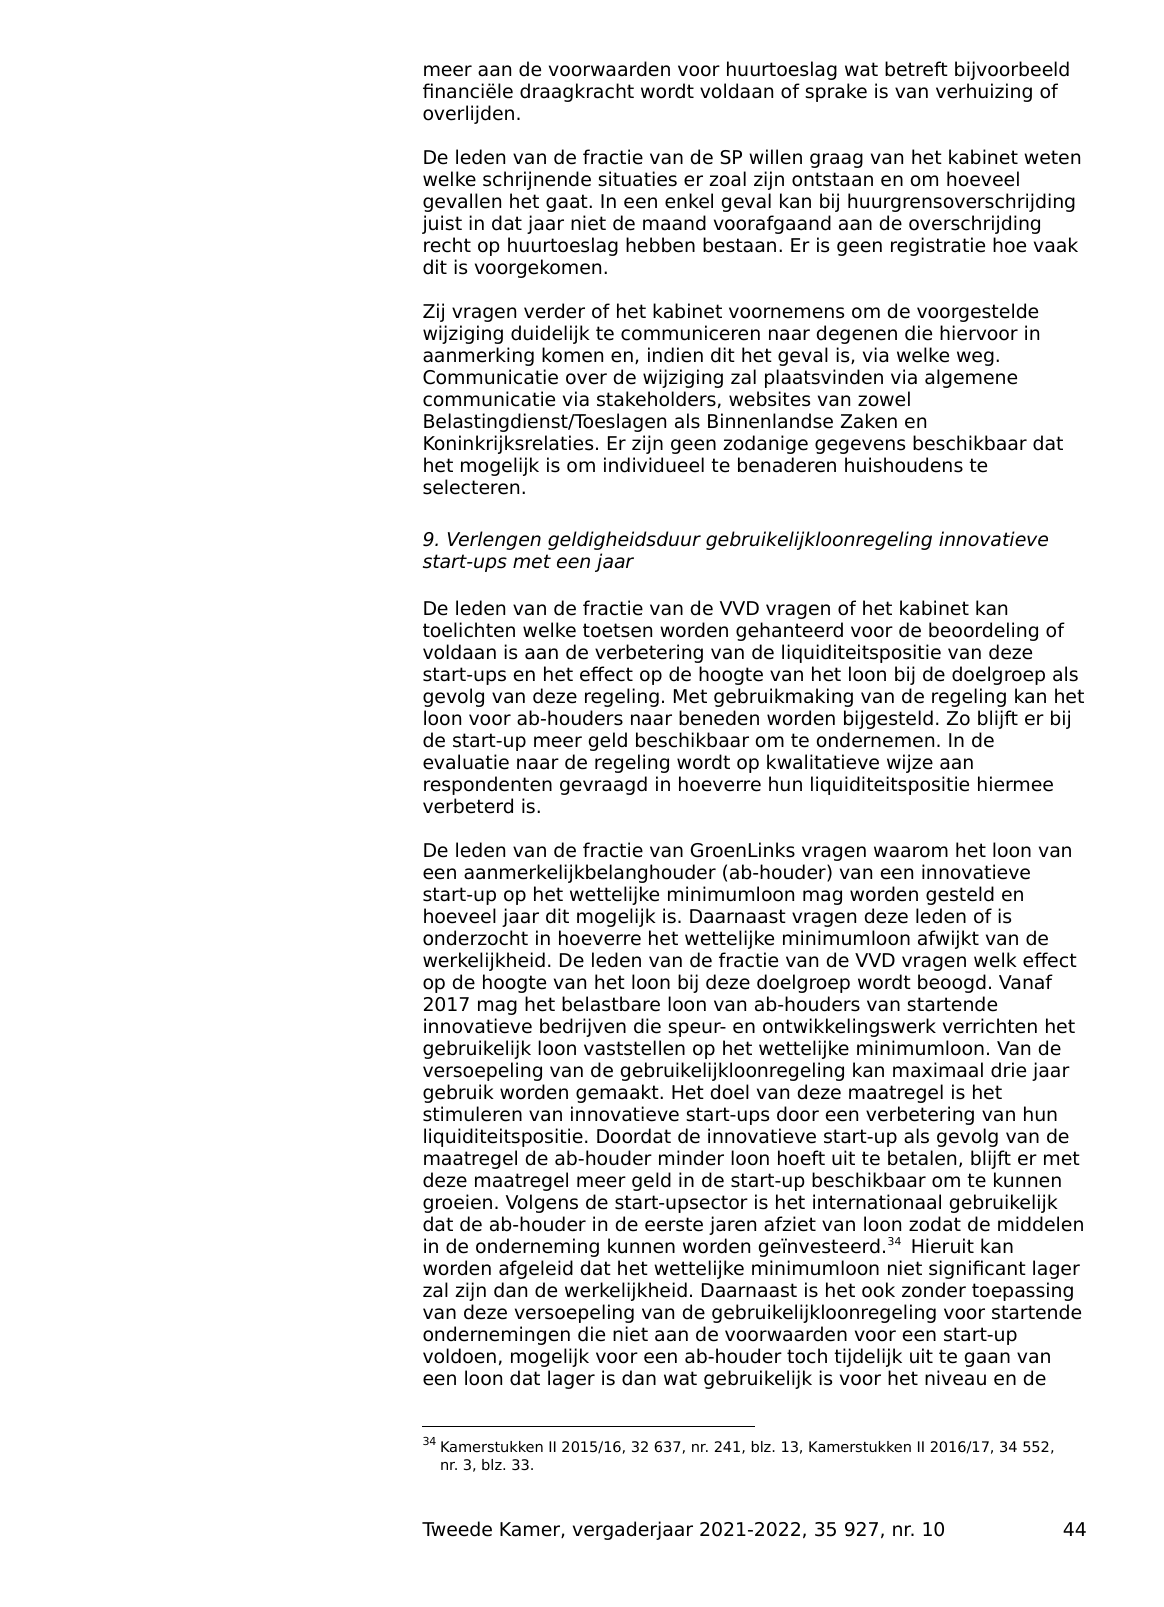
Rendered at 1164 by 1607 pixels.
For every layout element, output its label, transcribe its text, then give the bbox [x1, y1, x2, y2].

text De leden van de fractie van de VVD vragen of het kabinet kan toelichten welke toetsen worden gehanteerd voor de beoordeling of voldaan is aan de verbetering van de liquiditeitspositie van deze start-ups en het effect op de hoogte van het loon bij de doelgroep als gevolg van deze regeling. Met gebruikmaking van de regeling kan het loon voor ab-houders naar beneden worden bijgesteld. Zo blijft er bij de start-up meer geld beschikbaar om te ondernemen. In de evaluatie naar de regeling wordt op kwalitatieve wijze aan respondenten gevraagd in hoeverre hun liquiditeitspositie hiermee verbeterd is. [422, 598, 1087, 818]
text De leden van de fractie van GroenLinks vragen waarom het loon van een aanmerkelijkbelanghouder (ab-houder) van een innovatieve start-up op het wettelijke minimumloon mag worden gesteld en hoeveel jaar dit mogelijk is. Daarnaast vragen deze leden of is onderzocht in hoeverre het wettelijke minimumloon afwijkt van de werkelijkheid. De leden van de fractie van de VVD vragen welk effect op de hoogte van het loon bij deze doelgroep wordt beoogd. Vanaf 2017 mag het belastbare loon van ab-houders van startende innovatieve bedrijven die speur- en ontwikkelingswerk verrichten het gebruikelijk loon vaststellen op het wettelijke minimumloon. Van de versoepeling van de gebruikelijkloonregeling kan maximaal drie jaar gebruik worden gemaakt. Het doel van deze maatregel is het stimuleren van innovatieve start-ups door een verbetering van hun liquiditeitspositie. Doordat de innovatieve start-up als gevolg van de maatregel de ab-houder minder loon hoeft uit te betalen, blijft er met deze maatregel meer geld in de start-up beschikbaar om te kunnen groeien. Volgens de start-upsector is het internationaal gebruikelijk dat de ab-houder in de eerste jaren afziet van loon zodat de middelen in de onderneming kunnen worden geïnvesteerd. Hieruit kan worden afgeleid dat het wettelijke minimumloon niet significant lager zal zijn dan de werkelijkheid. Daarnaast is het ook zonder toepassing van deze versoepeling van de gebruikelijkloonregeling voor startende ondernemingen die niet aan de voorwaarden voor een start-up voldoen, mogelijk voor een ab-houder toch tijdelijk uit te gaan van een loon dat lager is dan wat gebruikelijk is voor het niveau en de [422, 840, 1087, 1389]
text Zij vragen verder of het kabinet voornemens om de voorgestelde wijziging duidelijk te communiceren naar degenen die hiervoor in aanmerking komen en, indien dit het geval is, via welke weg. Communicatie over de wijziging zal plaatsvinden via algemene communicatie via stakeholders, websites van zowel Belastingdienst/Toeslagen als Binnenlandse Zaken en Koninkrijksrelaties. Er zijn geen zodanige gegevens beschikbaar dat het mogelijk is om individueel te benaderen huishoudens te selecteren. [422, 301, 1087, 499]
text De leden van de fractie van de SP willen graag van het kabinet weten welke schrijnende situaties er zoal zijn ontstaan en om hoeveel gevallen het gaat. In een enkel geval kan bij huurgrensoverschrijding juist in dat jaar niet de maand voorafgaand aan de overschrijding recht op huurtoeslag hebben bestaan. Er is geen registratie hoe vaak dit is voorgekomen. [422, 147, 1087, 279]
text Kamerstukken II 2015/16, 32 637, nr. 241, blz. 13, Kamerstukken II 2016/17, 34 552, nr. 3, blz. 33. [422, 1435, 1087, 1474]
subtitle 9. Verlengen geldigheidsduur gebruikelijkloonregeling innovatieve start-ups met een jaar [422, 529, 1087, 573]
text meer aan de voorwaarden voor huurtoeslag wat betreft bijvoorbeeld financiële draagkracht wordt voldaan of sprake is van verhuizing of overlijden. [422, 59, 1087, 125]
